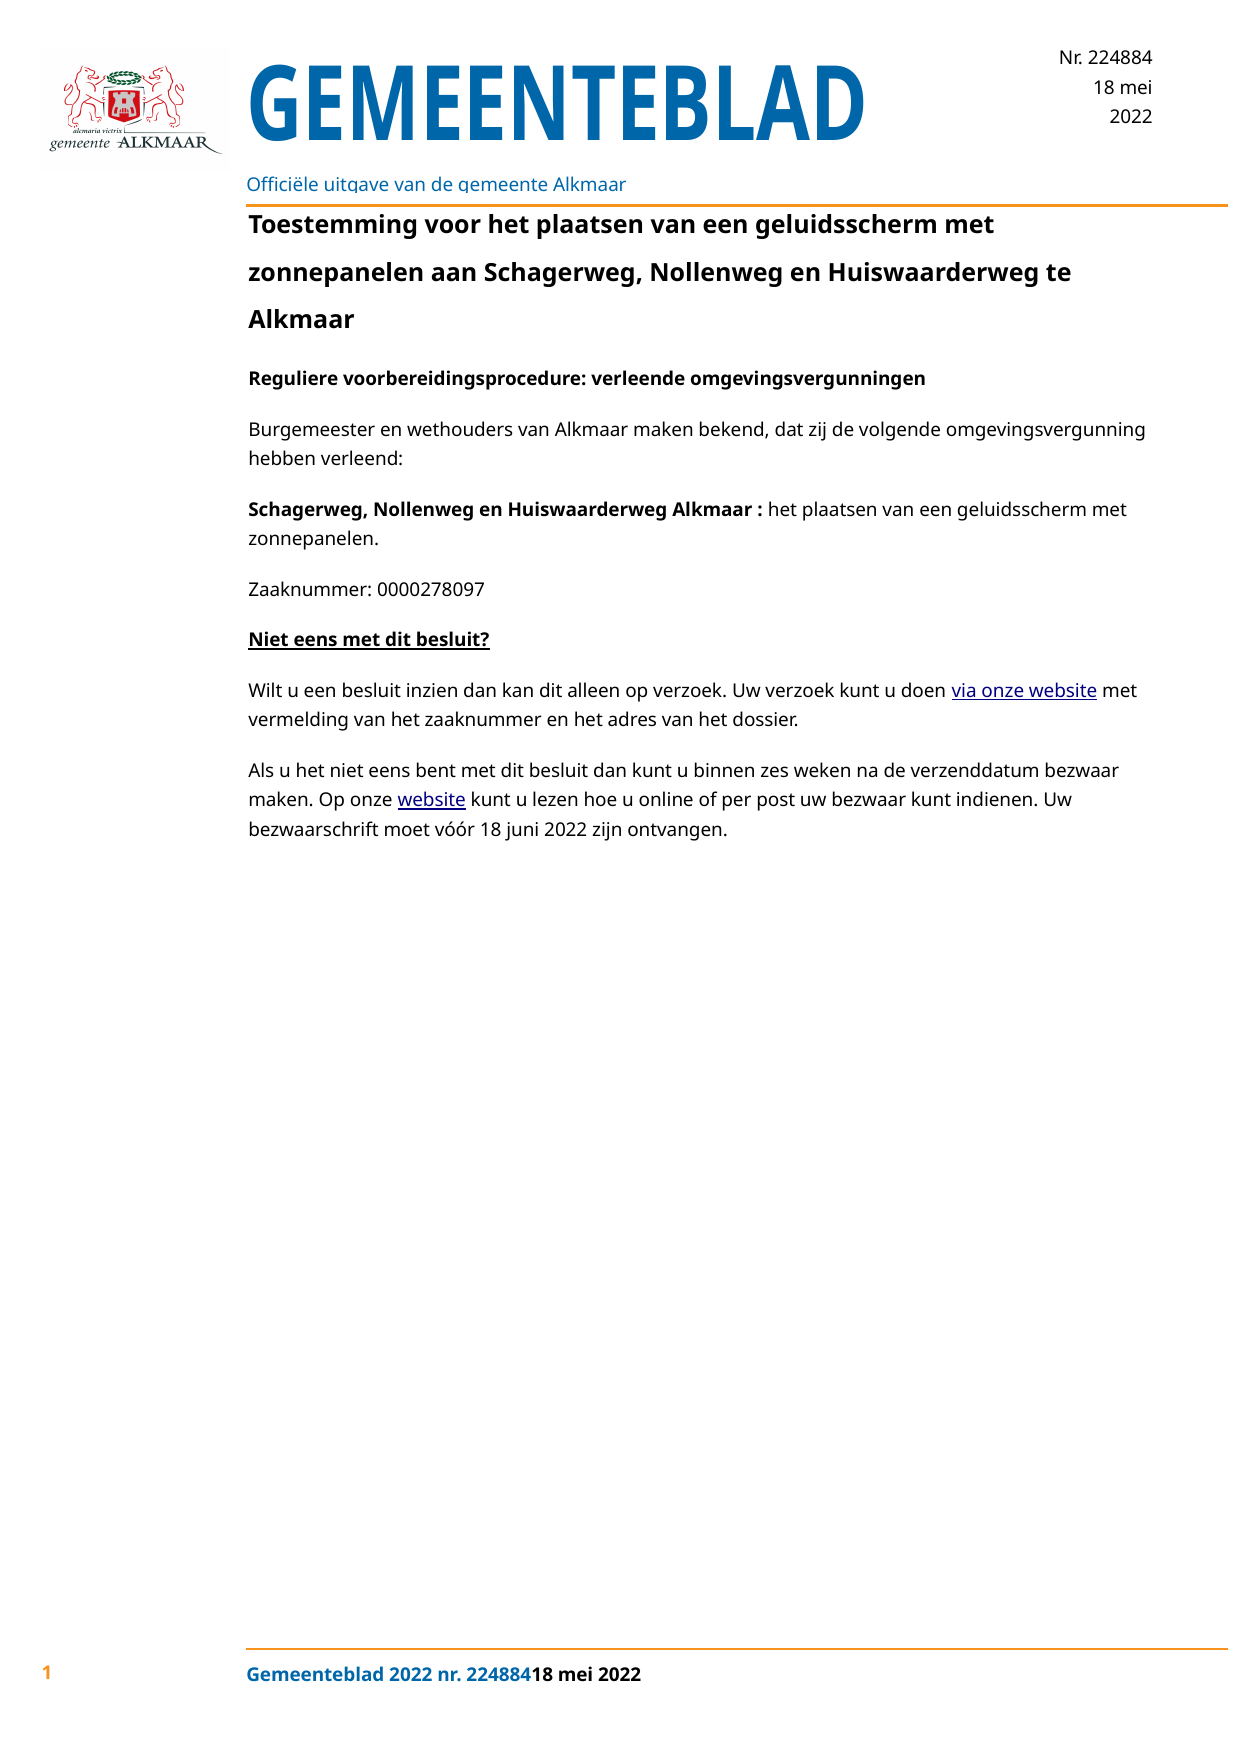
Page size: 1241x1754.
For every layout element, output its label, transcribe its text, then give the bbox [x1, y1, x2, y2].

text Wilt u een besluit inzien dan kan dit alleen op verzoek. Uw verzoek kunt u doen via onze website met vermelding van het zaaknummer en het adres van het dossier. [248, 677, 1152, 732]
picture [41, 47, 231, 172]
text Burgemeester en wethouders van Alkmaar maken bekend, dat zij de volgende omgevingsvergunning hebben verleend: [248, 416, 1152, 471]
text Reguliere voorbereidingsprocedure: verleende omgevingsvergunningen [248, 366, 1152, 391]
text Schagerweg, Nollenweg en Huiswaarderweg Alkmaar : het plaatsen van een geluidsscherm met zonnepanelen. [248, 496, 1152, 551]
text Als u het niet eens bent met dit besluit dan kunt u binnen zes weken na de verzenddatum bezwaar maken. Op onze website kunt u lezen hoe u online of per post uw bezwaar kunt indienen. Uw bezwaarschrift moet vóór 18 juni 2022 zijn ontvangen. [248, 757, 1152, 842]
text Toestemming voor het plaatsen van een geluidsscherm met zonnepanelen aan Schagerweg, Nollenweg en Huiswaarderweg te Alkmaar [248, 207, 1152, 336]
text Zaaknummer: 0000278097 [248, 576, 1152, 602]
text Niet eens met dit besluit? [248, 626, 1152, 652]
